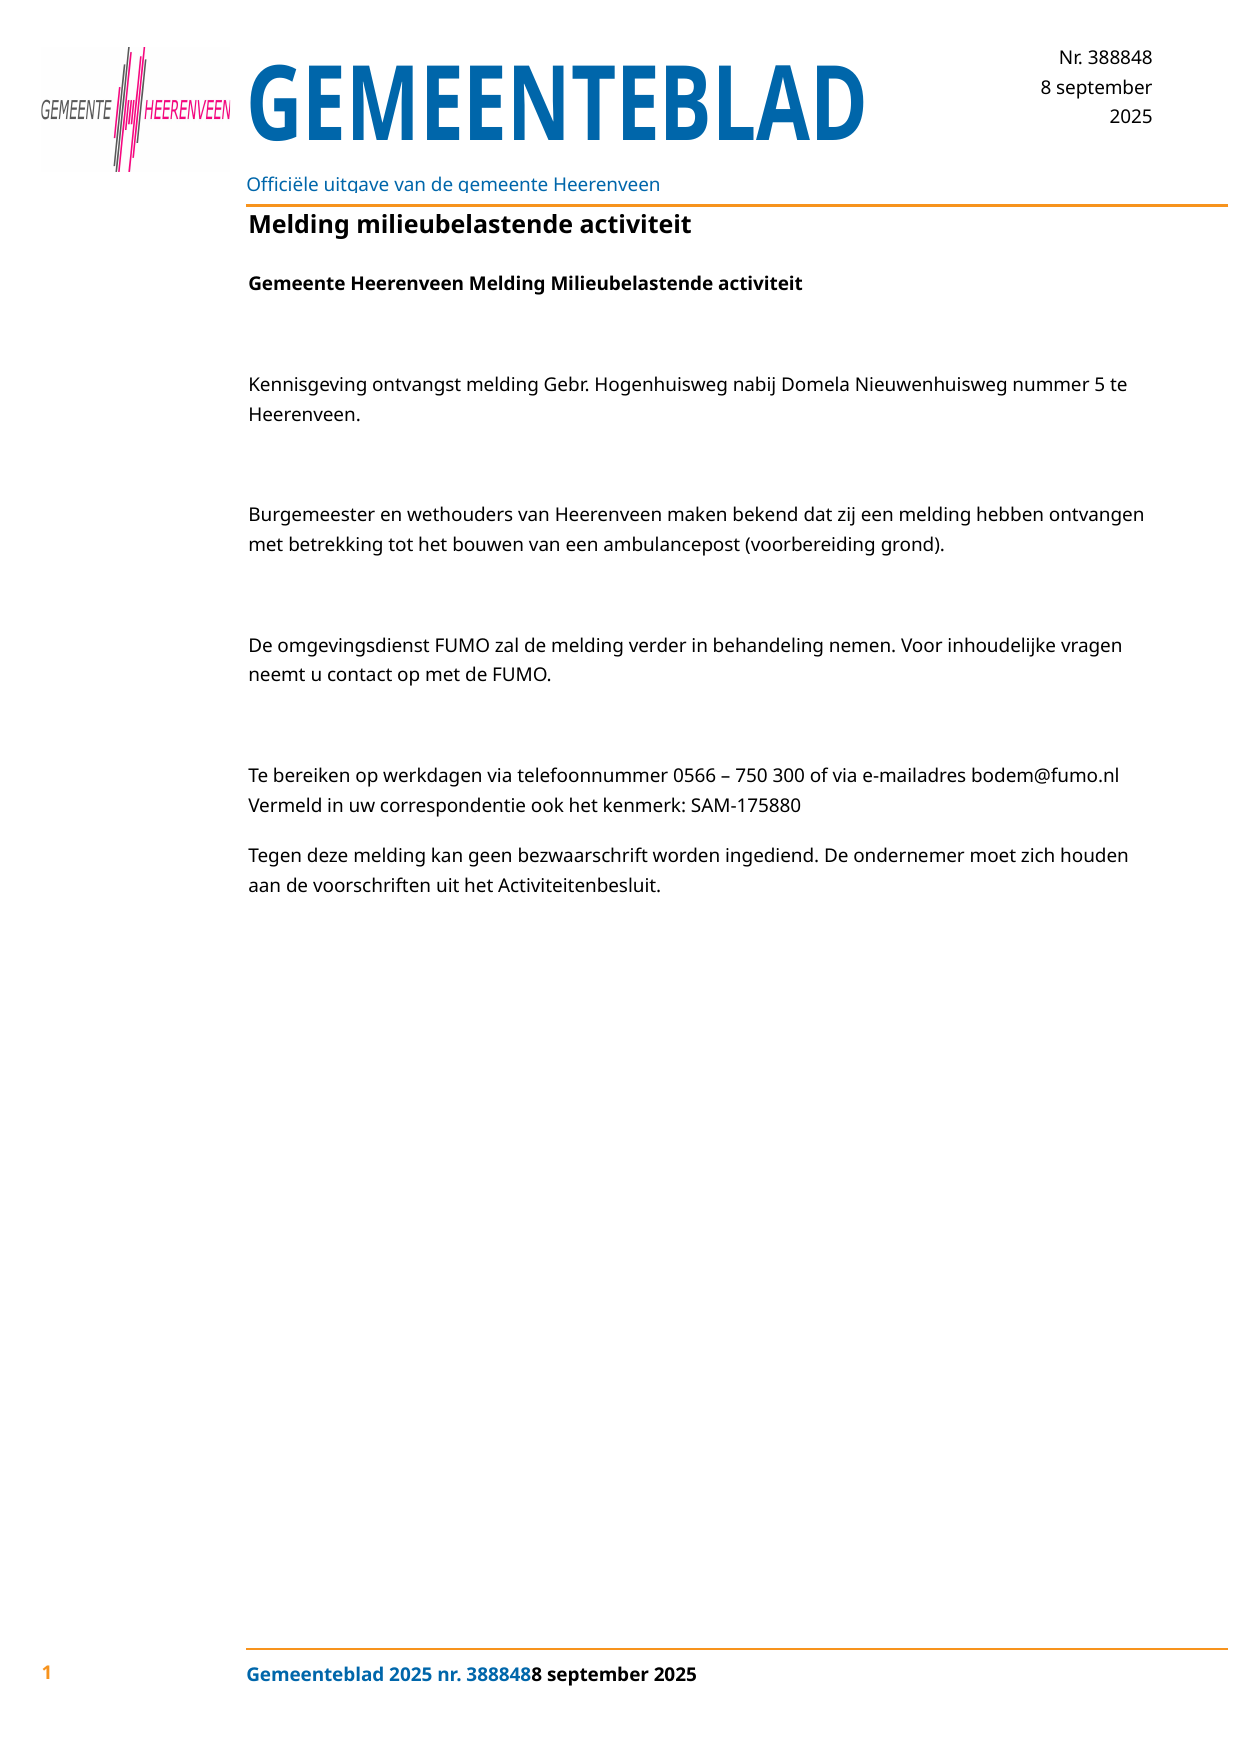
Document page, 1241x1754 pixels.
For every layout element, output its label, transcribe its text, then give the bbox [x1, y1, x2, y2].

text Burgemeester en wethouders van Heerenveen maken bekend dat zij een melding hebben ontvangen met betrekking tot het bouwen van een ambulancepost (voorbereiding grond). [248, 502, 1152, 557]
text Te bereiken op werkdagen via telefoonnummer 0566 – 750 300 of via e-mailadres bodem@fumo.nl Vermeld in uw correspondentie ook het kenmerk: SAM-175880 [248, 762, 1152, 818]
text De omgevingsdienst FUMO zal de melding verder in behandeling nemen. Voor inhoudelijke vragen neemt u contact op met de FUMO. [248, 632, 1152, 687]
picture [41, 47, 231, 172]
text Gemeente Heerenveen Melding Milieubelastende activiteit [248, 270, 1152, 296]
text Tegen deze melding kan geen bezwaarschrift worden ingediend. De ondernemer moet zich houden aan de voorschriften uit het Activiteitenbesluit. [248, 842, 1152, 898]
text Kennisgeving ontvangst melding Gebr. Hogenhuisweg nabij Domela Nieuwenhuisweg nummer 5 te Heerenveen. [248, 371, 1152, 426]
text Melding milieubelastende activiteit [248, 207, 1152, 241]
